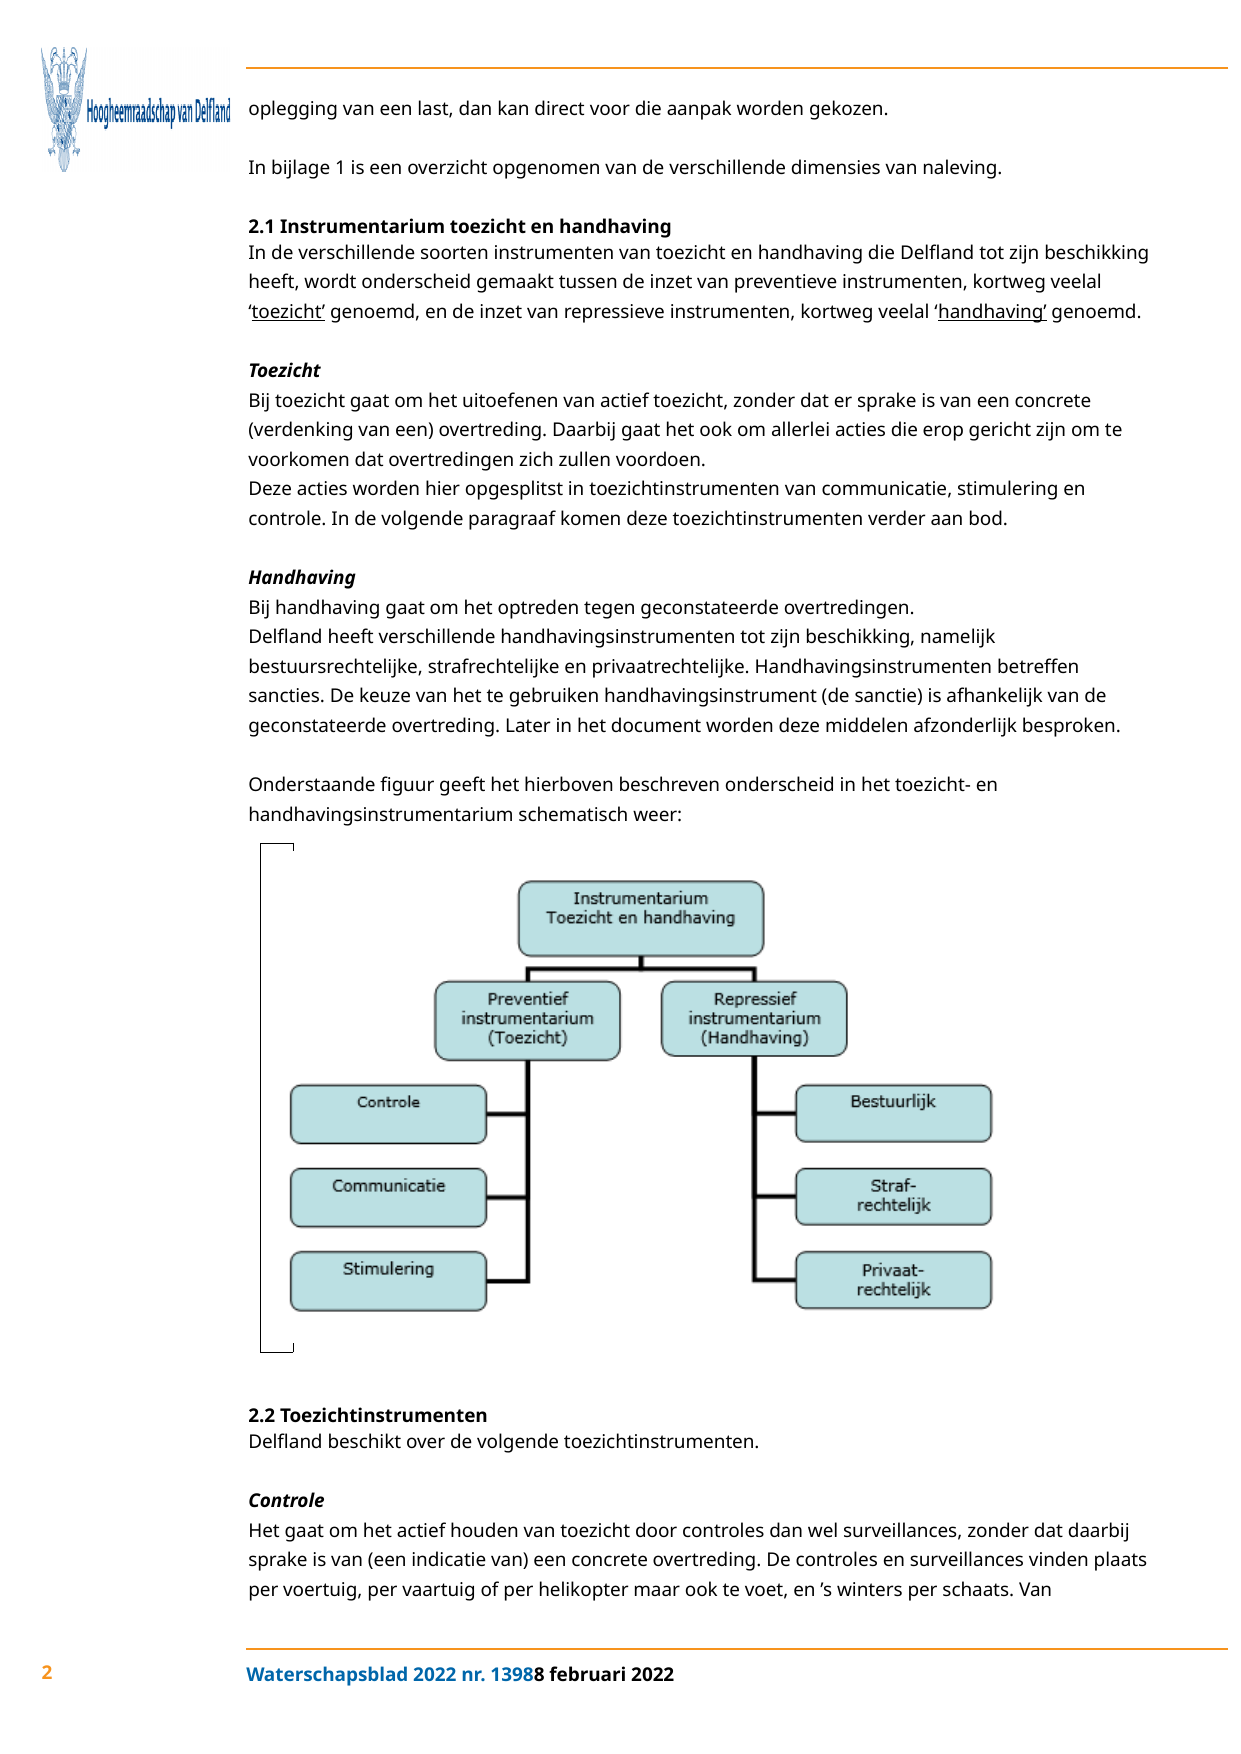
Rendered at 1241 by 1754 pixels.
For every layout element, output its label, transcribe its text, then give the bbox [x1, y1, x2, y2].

text Bij handhaving gaat om het optreden tegen geconstateerde overtredingen. [248, 594, 1152, 619]
text Handhaving [248, 564, 1152, 590]
text Toezicht [248, 357, 1152, 383]
text Delfland beschikt over de volgende toezichtinstrumenten. [248, 1428, 1152, 1454]
text Het gaat om het actief houden van toezicht door controles dan wel surveillances, zonder dat daarbij sprake is van (een indicatie van) een concrete overtreding. De controles en surveillances vinden plaats per voertuig, per vaartuig of per helikopter maar ook te voet, en ’s winters per schaats. Van [248, 1517, 1152, 1602]
text Delfland heeft verschillende handhavingsinstrumenten tot zijn beschikking, namelijk bestuursrechtelijke, strafrechtelijke en privaatrechtelijke. Handhavingsinstrumenten betreffen sancties. De keuze van het te gebruiken handhavingsinstrument (de sanctie) is afhankelijk van de geconstateerde overtreding. Later in het document worden deze middelen afzonderlijk besproken. [248, 623, 1152, 738]
text 2.1 Instrumentarium toezicht en handhaving [248, 213, 1152, 239]
text In bijlage 1 is een overzicht opgenomen van de verschillende dimensies van naleving. [248, 154, 1152, 180]
text 2.2 Toezichtinstrumenten [248, 1403, 1152, 1428]
picture [268, 851, 1008, 1343]
text Controle [248, 1487, 1152, 1513]
text In de verschillende soorten instrumenten van toezicht en handhaving die Delfland tot zijn beschikking heeft, wordt onderscheid gemaakt tussen de inzet van preventieve instrumenten, kortweg veelal ‘toezicht’ genoemd, en de inzet van repressieve instrumenten, kortweg veelal ‘handhaving’ genoemd. [248, 239, 1152, 324]
picture [41, 47, 231, 172]
text Deze acties worden hier opgesplitst in toezichtinstrumenten van communicatie, stimulering en controle. In de volgende paragraaf komen deze toezichtinstrumenten verder aan bod. [248, 476, 1152, 531]
text Onderstaande figuur geeft het hierboven beschreven onderscheid in het toezicht- en handhavingsinstrumentarium schematisch weer: [248, 771, 1152, 827]
text oplegging van een last, dan kan direct voor die aanpak worden gekozen. [248, 95, 1152, 121]
text Bij toezicht gaat om het uitoefenen van actief toezicht, zonder dat er sprake is van een concrete (verdenking van een) overtreding. Daarbij gaat het ook om allerlei acties die erop gericht zijn om te voorkomen dat overtredingen zich zullen voordoen. [248, 387, 1152, 472]
